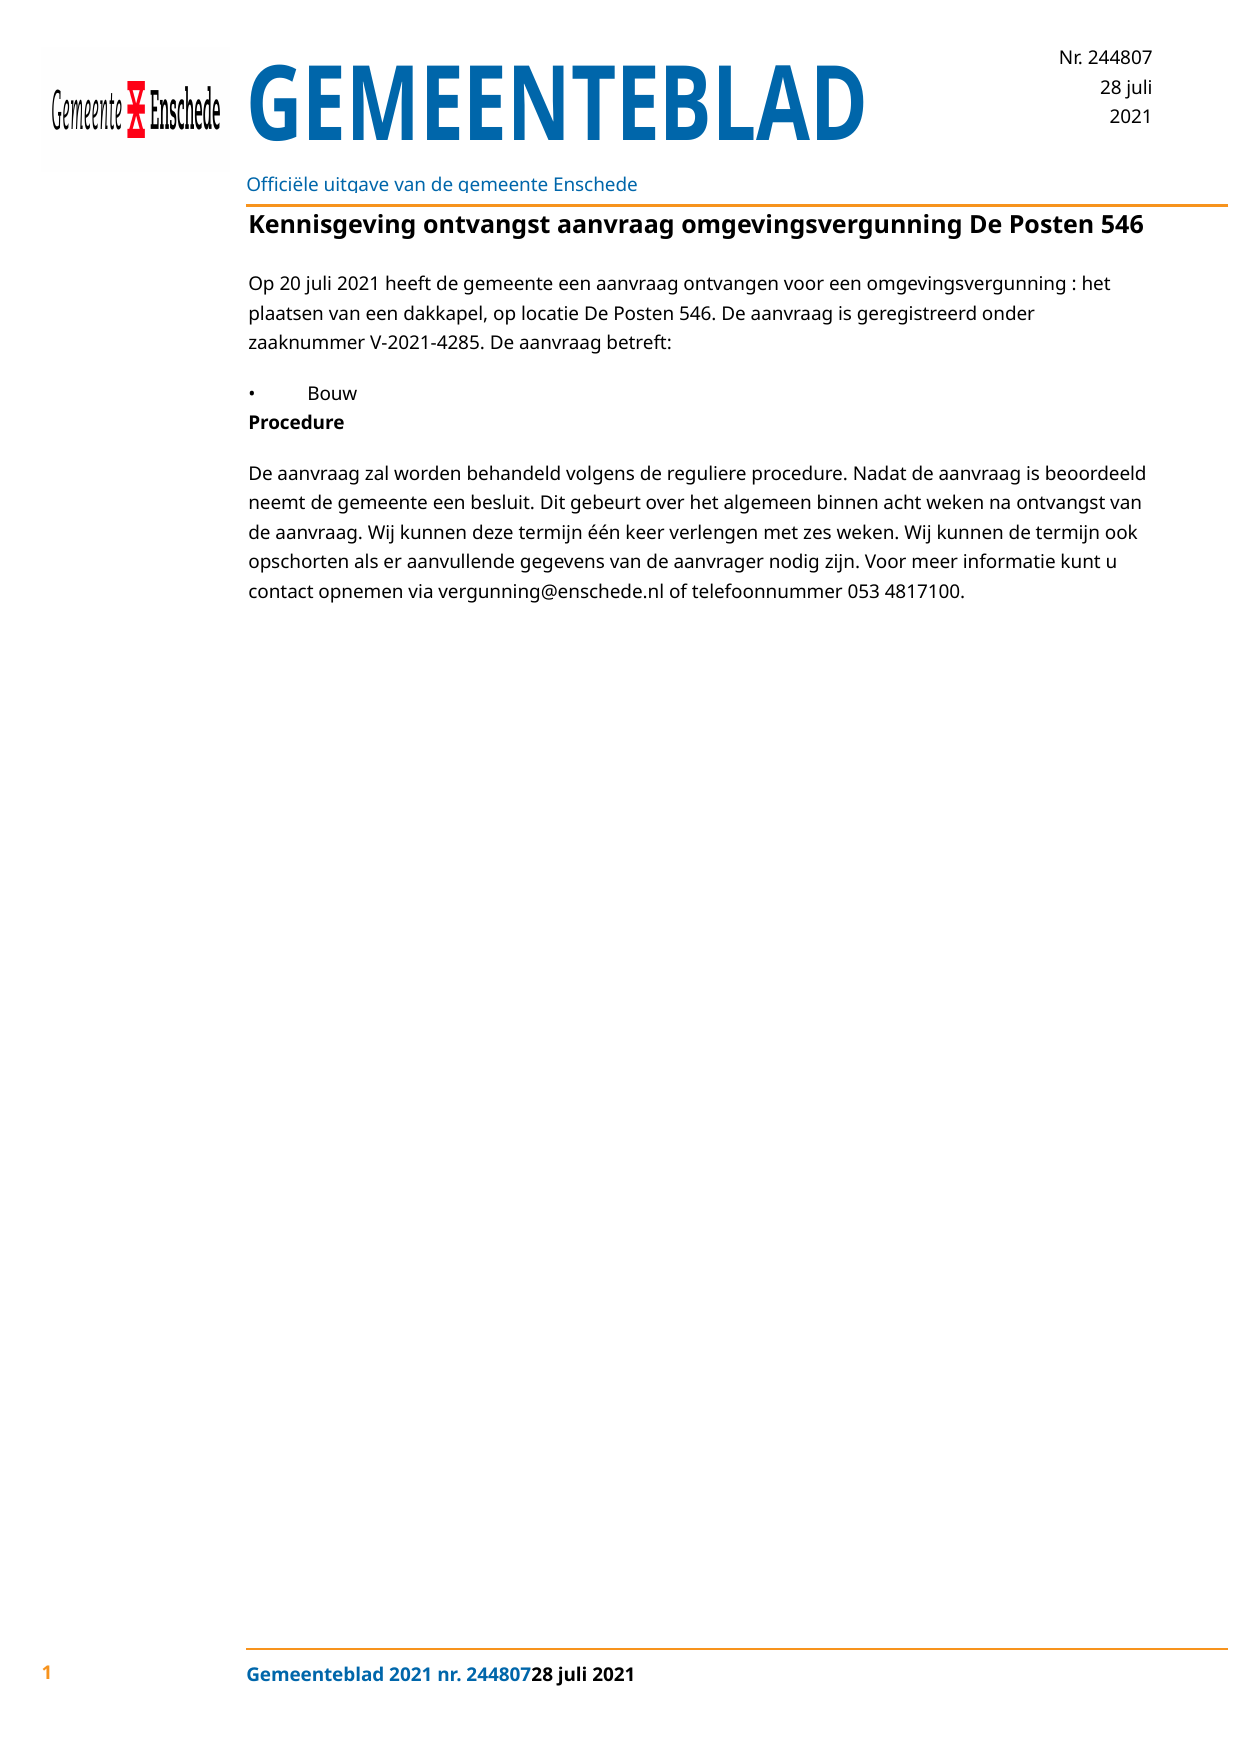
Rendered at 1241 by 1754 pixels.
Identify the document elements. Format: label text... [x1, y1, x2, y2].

list Bouw [248, 380, 1152, 406]
picture [41, 47, 231, 172]
text De aanvraag zal worden behandeld volgens de reguliere procedure. Nadat de aanvraag is beoordeeld neemt de gemeente een besluit. Dit gebeurt over het algemeen binnen acht weken na ontvangst van de aanvraag. Wij kunnen deze termijn één keer verlengen met zes weken. Wij kunnen de termijn ook opschorten als er aanvullende gegevens van de aanvrager nodig zijn. Voor meer informatie kunt u contact opnemen via vergunning@enschede.nl of telefoonnummer 053 4817100. [248, 460, 1152, 604]
text Kennisgeving ontvangst aanvraag omgevingsvergunning De Posten 546 [248, 207, 1152, 241]
text Op 20 juli 2021 heeft de gemeente een aanvraag ontvangen voor een omgevingsvergunning : het plaatsen van een dakkapel, op locatie De Posten 546. De aanvraag is geregistreerd onder zaaknummer V-2021-4285. De aanvraag betreft: [248, 270, 1152, 355]
text Procedure [248, 409, 1152, 435]
